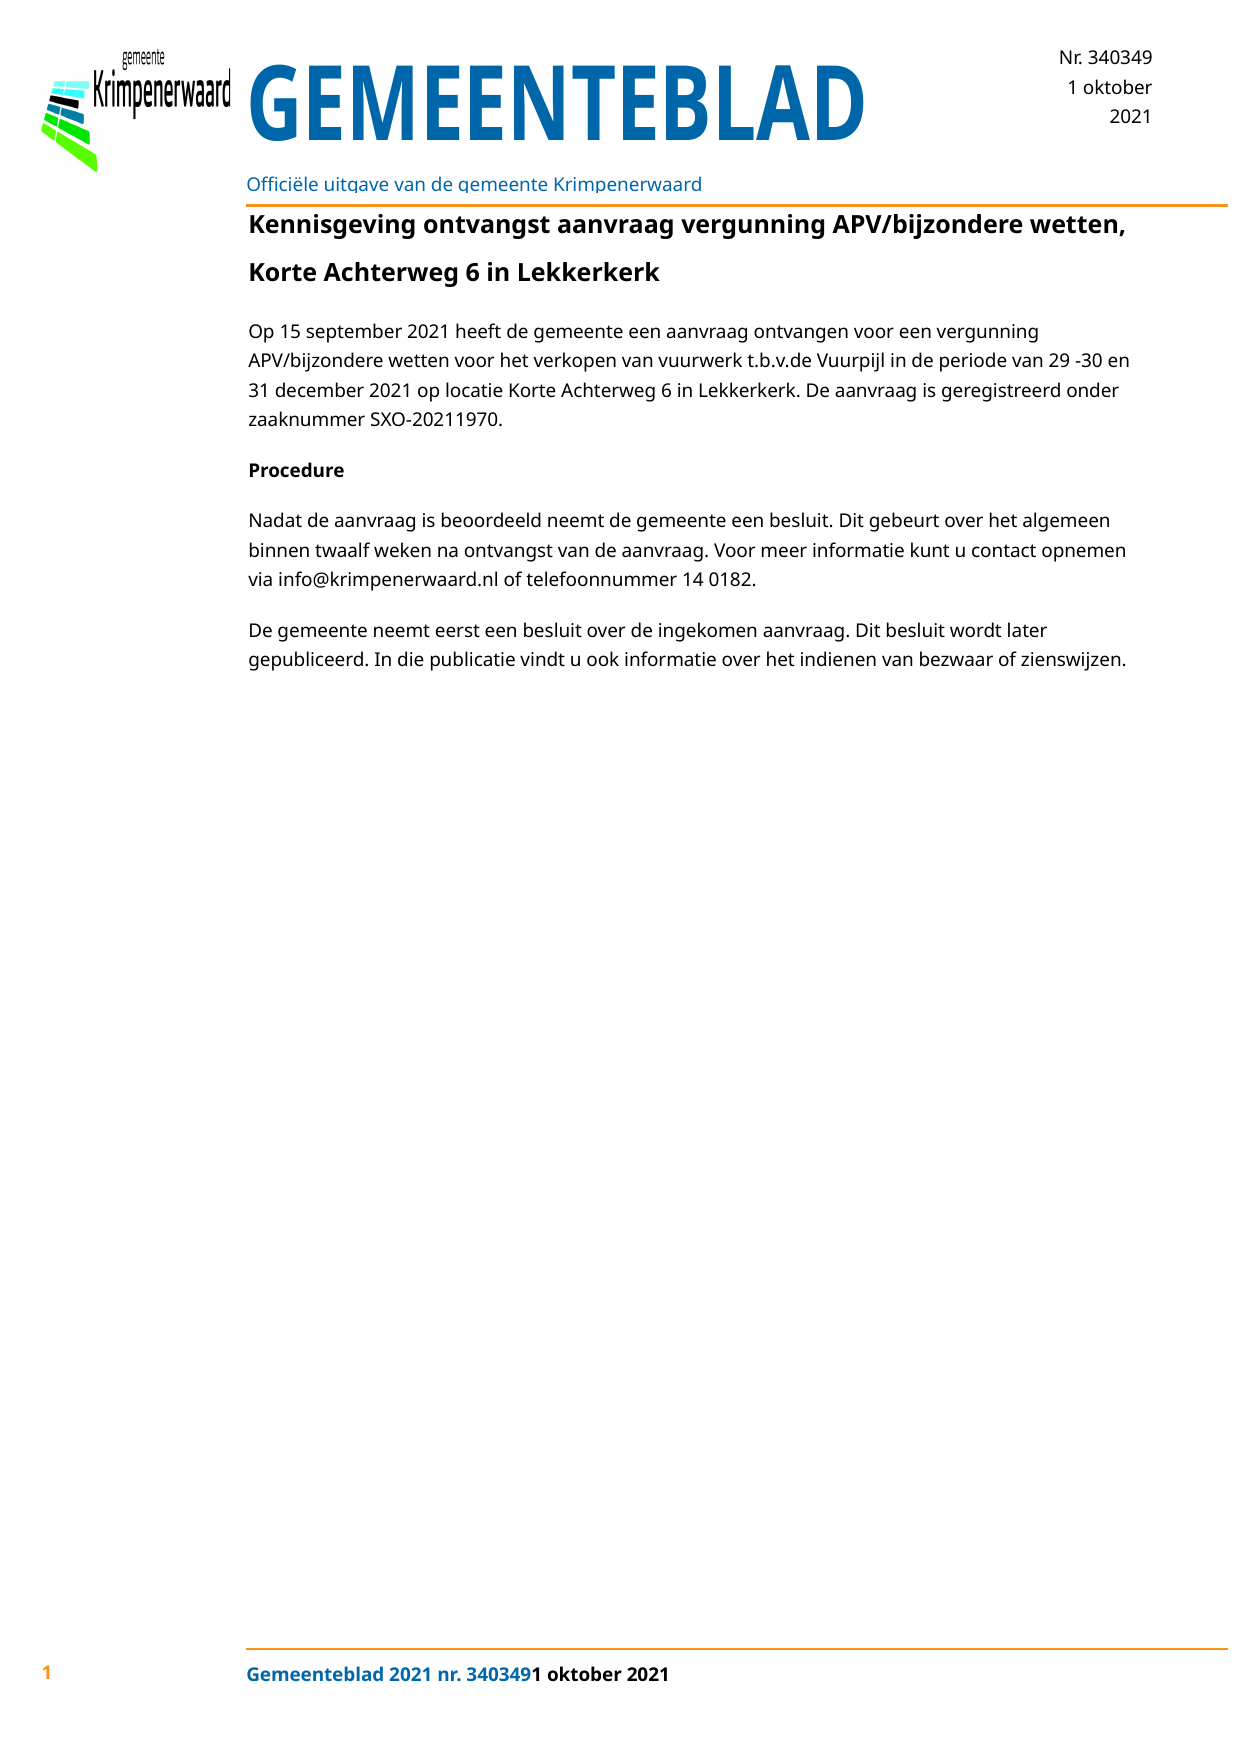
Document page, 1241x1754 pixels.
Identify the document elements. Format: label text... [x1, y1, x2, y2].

text De gemeente neemt eerst een besluit over de ingekomen aanvraag. Dit besluit wordt later gepubliceerd. In die publicatie vindt u ook informatie over het indienen van bezwaar of zienswijzen. [248, 617, 1152, 672]
text Procedure [248, 457, 1152, 483]
text Nadat de aanvraag is beoordeeld neemt de gemeente een besluit. Dit gebeurt over het algemeen binnen twaalf weken na ontvangst van de aanvraag. Voor meer informatie kunt u contact opnemen via info@krimpenerwaard.nl of telefoonnummer 14 0182. [248, 507, 1152, 592]
text Op 15 september 2021 heeft de gemeente een aanvraag ontvangen voor een vergunning APV/bijzondere wetten voor het verkopen van vuurwerk t.b.v.de Vuurpijl in de periode van 29 -30 en 31 december 2021 op locatie Korte Achterweg 6 in Lekkerkerk. De aanvraag is geregistreerd onder zaaknummer SXO-20211970. [248, 318, 1152, 432]
picture [41, 47, 231, 172]
text Kennisgeving ontvangst aanvraag vergunning APV/bijzondere wetten, Korte Achterweg 6 in Lekkerkerk [248, 207, 1152, 288]
